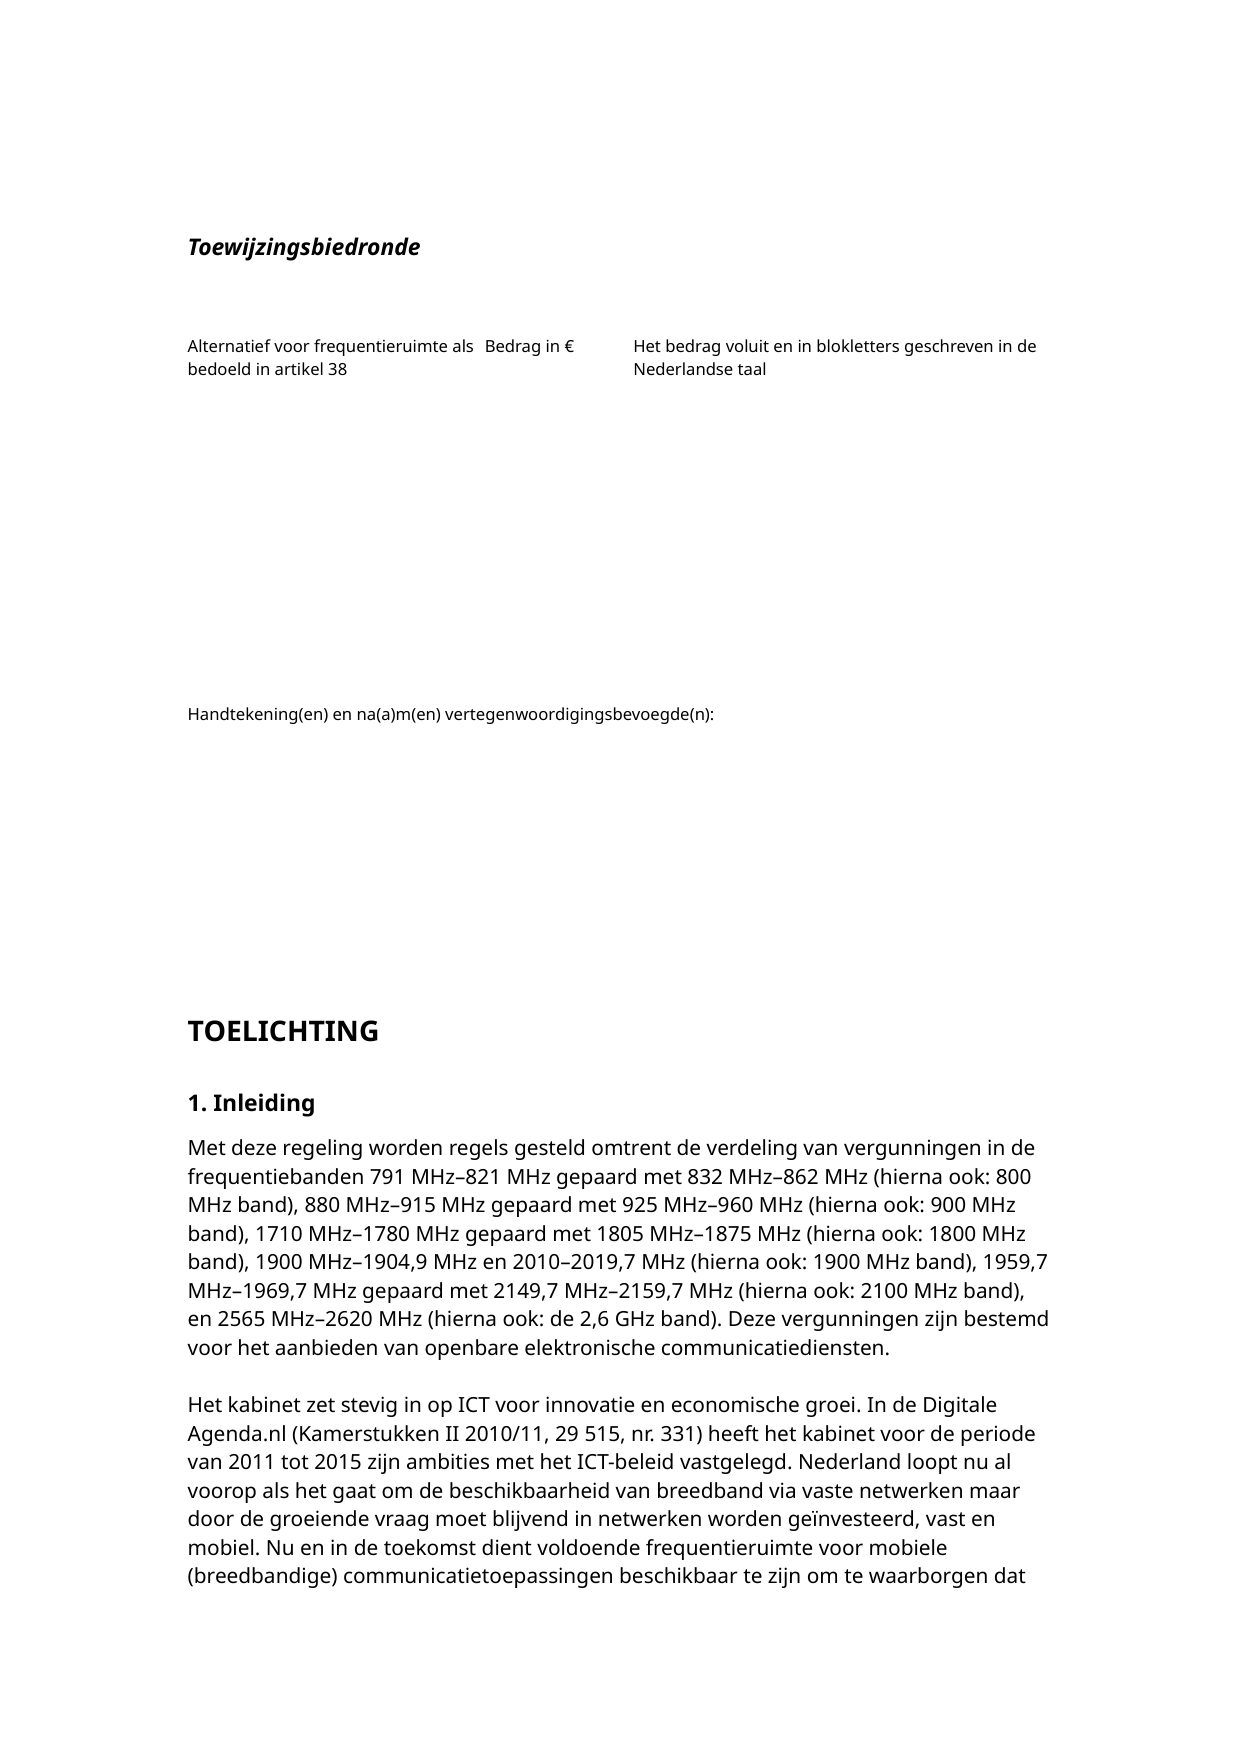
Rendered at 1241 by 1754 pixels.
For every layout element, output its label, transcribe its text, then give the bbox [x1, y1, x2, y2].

table_header Alternatief voor frequentieruimte als bedoeld in artikel 38 [188, 335, 484, 411]
table_cell [485, 528, 633, 586]
table_cell [633, 411, 1053, 469]
table_cell [188, 528, 484, 586]
subtitle Toewijzingsbiedronde [187, 231, 1053, 262]
table_header Handtekening(en) en na(a)m(en) vertegenwoordigingsbevoegde(n): [188, 702, 1053, 755]
subtitle TOELICHTING [187, 1011, 1053, 1050]
table_cell [188, 872, 1053, 930]
text Met deze regeling worden regels gesteld omtrent de verdeling van vergunningen in de frequentiebanden 791 MHz–821 MHz gepaard met 832 MHz–862 MHz (hierna ook: 800 MHz band), 880 MHz–915 MHz gepaard met 925 MHz–960 MHz (hierna ook: 900 MHz band), 1710 MHz–1780 MHz gepaard met 1805 MHz–1875 MHz (hierna ook: 1800 MHz band), 1900 MHz–1904,9 MHz en 2010–2019,7 MHz (hierna ook: 1900 MHz band), 1959,7 MHz–1969,7 MHz gepaard met 2149,7 MHz–2159,7 MHz (hierna ook: 2100 MHz band), en 2565 MHz–2620 MHz (hierna ook: de 2,6 GHz band). Deze vergunningen zijn bestemd voor het aanbieden van openbare elektronische communicatiediensten. [187, 1133, 1053, 1361]
table_cell [485, 469, 633, 527]
table_cell [188, 411, 484, 469]
table_header Het bedrag voluit en in blokletters geschreven in de Nederlandse taal [633, 335, 1053, 411]
table_cell [633, 469, 1053, 527]
table_header Bedrag in € [485, 335, 633, 411]
table_cell [188, 813, 1053, 872]
subtitle 1. Inleiding [187, 1087, 1053, 1118]
table_cell [188, 755, 1053, 813]
text Het kabinet zet stevig in op ICT voor innovatie en economische groei. In de Digitale Agenda.nl (Kamerstukken II 2010/11, 29 515, nr. 331) heeft het kabinet voor de periode van 2011 tot 2015 zijn ambities met het ICT-beleid vastgelegd. Nederland loopt nu al voorop als het gaat om de beschikbaarheid van breedband via vaste netwerken maar door de groeiende vraag moet blijvend in netwerken worden geïnvesteerd, vast en mobiel. Nu en in de toekomst dient voldoende frequentieruimte voor mobiele (breedbandige) communicatietoepassingen beschikbaar te zijn om te waarborgen dat [187, 1391, 1053, 1589]
table_cell [633, 528, 1053, 586]
table_cell [188, 469, 484, 527]
table_cell [485, 411, 633, 469]
